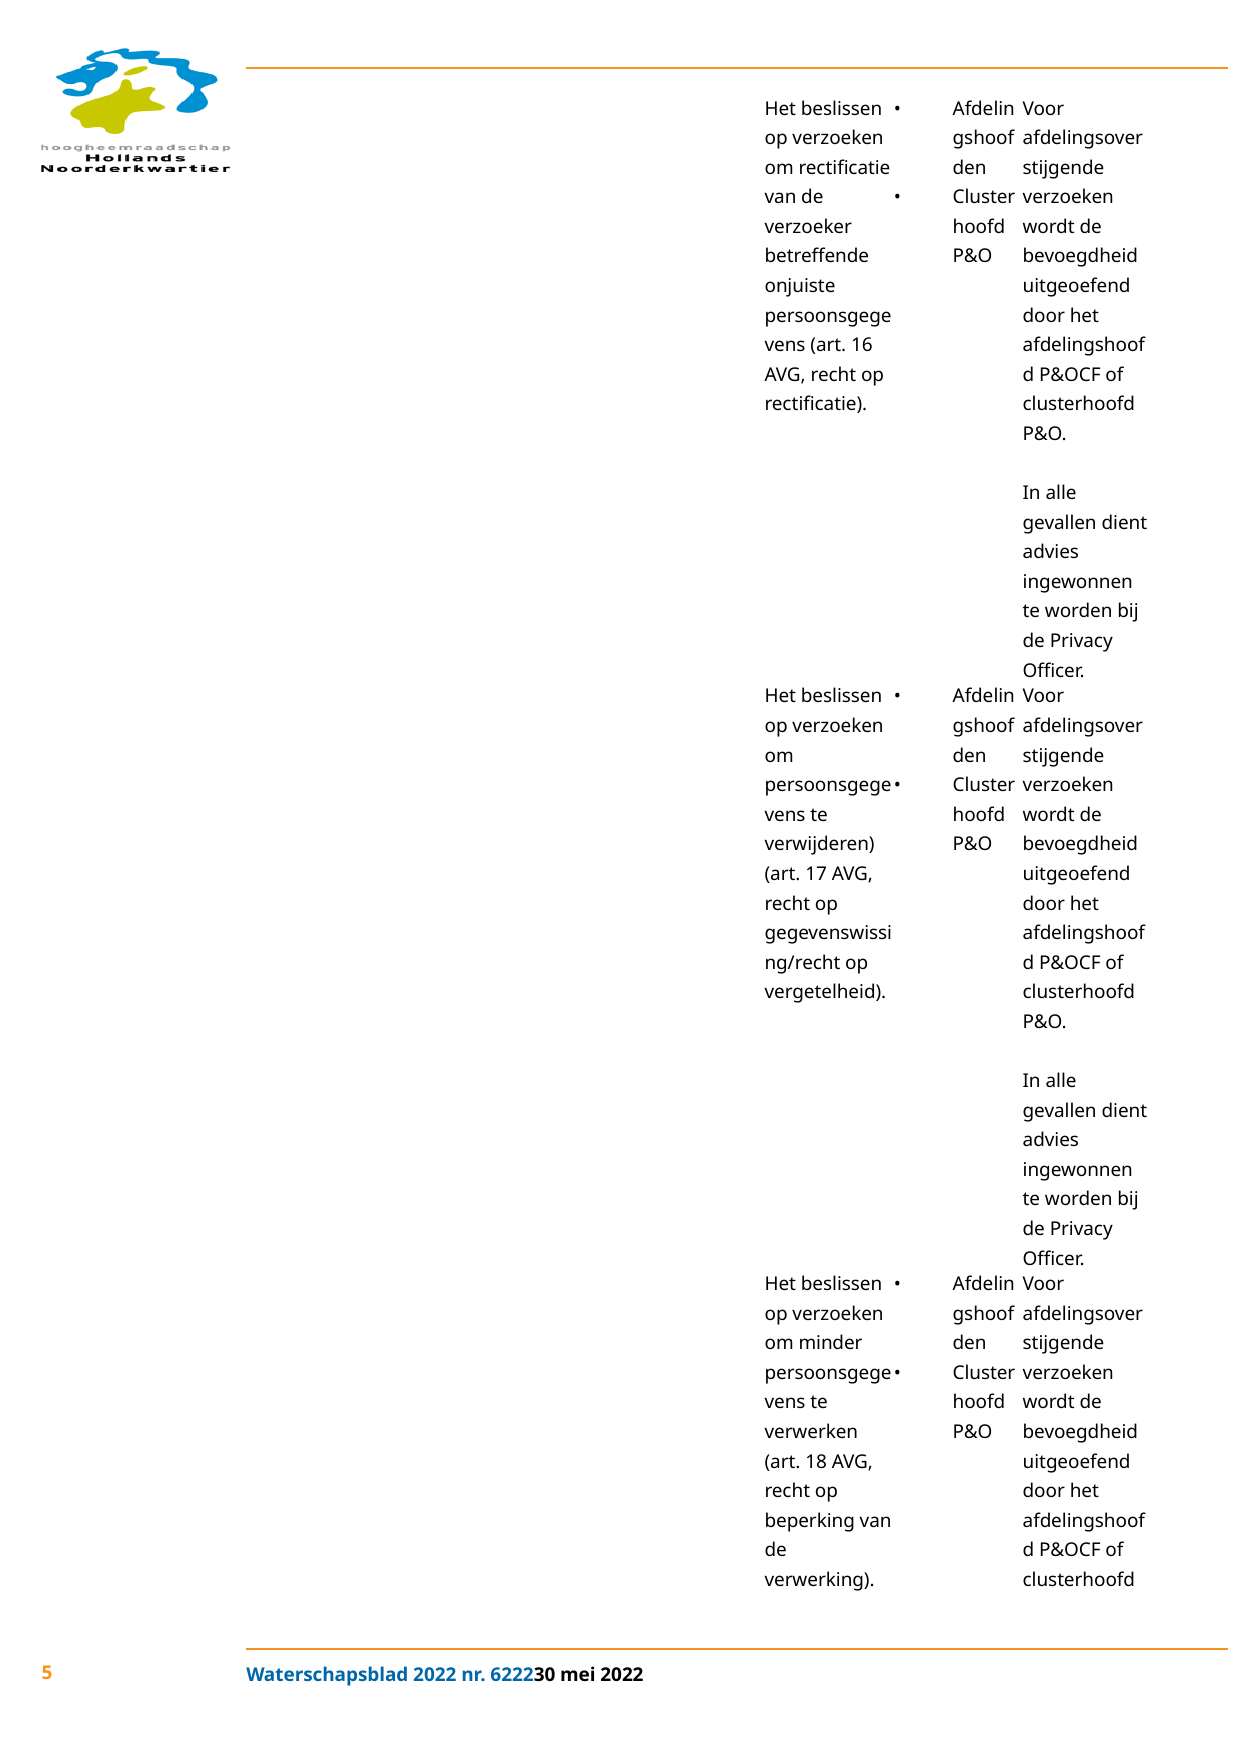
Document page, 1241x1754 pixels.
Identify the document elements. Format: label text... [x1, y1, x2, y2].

table_cell [248, 95, 377, 1592]
table_cell Afdelingshoofden Clusterhoofd P&O [894, 1270, 1022, 1592]
table_cell Afdelingshoofden Clusterhoofd P&O [894, 683, 1022, 1270]
table_cell Afdelingshoofden Clusterhoofd P&O [894, 95, 1022, 683]
table_cell [635, 95, 764, 1592]
picture [41, 47, 231, 172]
table_cell Het beslissen op verzoeken om persoonsgegevens te verwijderen) (art. 17 AVG, recht op gegevenswissing/recht op vergetelheid). [764, 683, 893, 1270]
table_cell Voor afdelingsoverstijgende verzoeken wordt de bevoegdheid uitgeoefend door het afdelingshoofd P&OCF of clusterhoofd [1023, 1270, 1152, 1592]
table_cell [506, 95, 635, 1592]
table_cell Voor afdelingsoverstijgende verzoeken wordt de bevoegdheid uitgeoefend door het afdelingshoofd P&OCF of clusterhoofd P&O. In alle gevallen dient advies ingewonnen te worden bij de Privacy Officer. [1023, 95, 1152, 683]
table_cell [377, 95, 506, 1592]
table_cell Voor afdelingsoverstijgende verzoeken wordt de bevoegdheid uitgeoefend door het afdelingshoofd P&OCF of clusterhoofd P&O. In alle gevallen dient advies ingewonnen te worden bij de Privacy Officer. [1023, 683, 1152, 1270]
table_cell Het beslissen op verzoeken om minder persoonsgegevens te verwerken (art. 18 AVG, recht op beperking van de verwerking). [764, 1270, 893, 1592]
table_cell Het beslissen op verzoeken om rectificatie van de verzoeker betreffende onjuiste persoonsgegevens (art. 16 AVG, recht op rectificatie). [764, 95, 893, 683]
